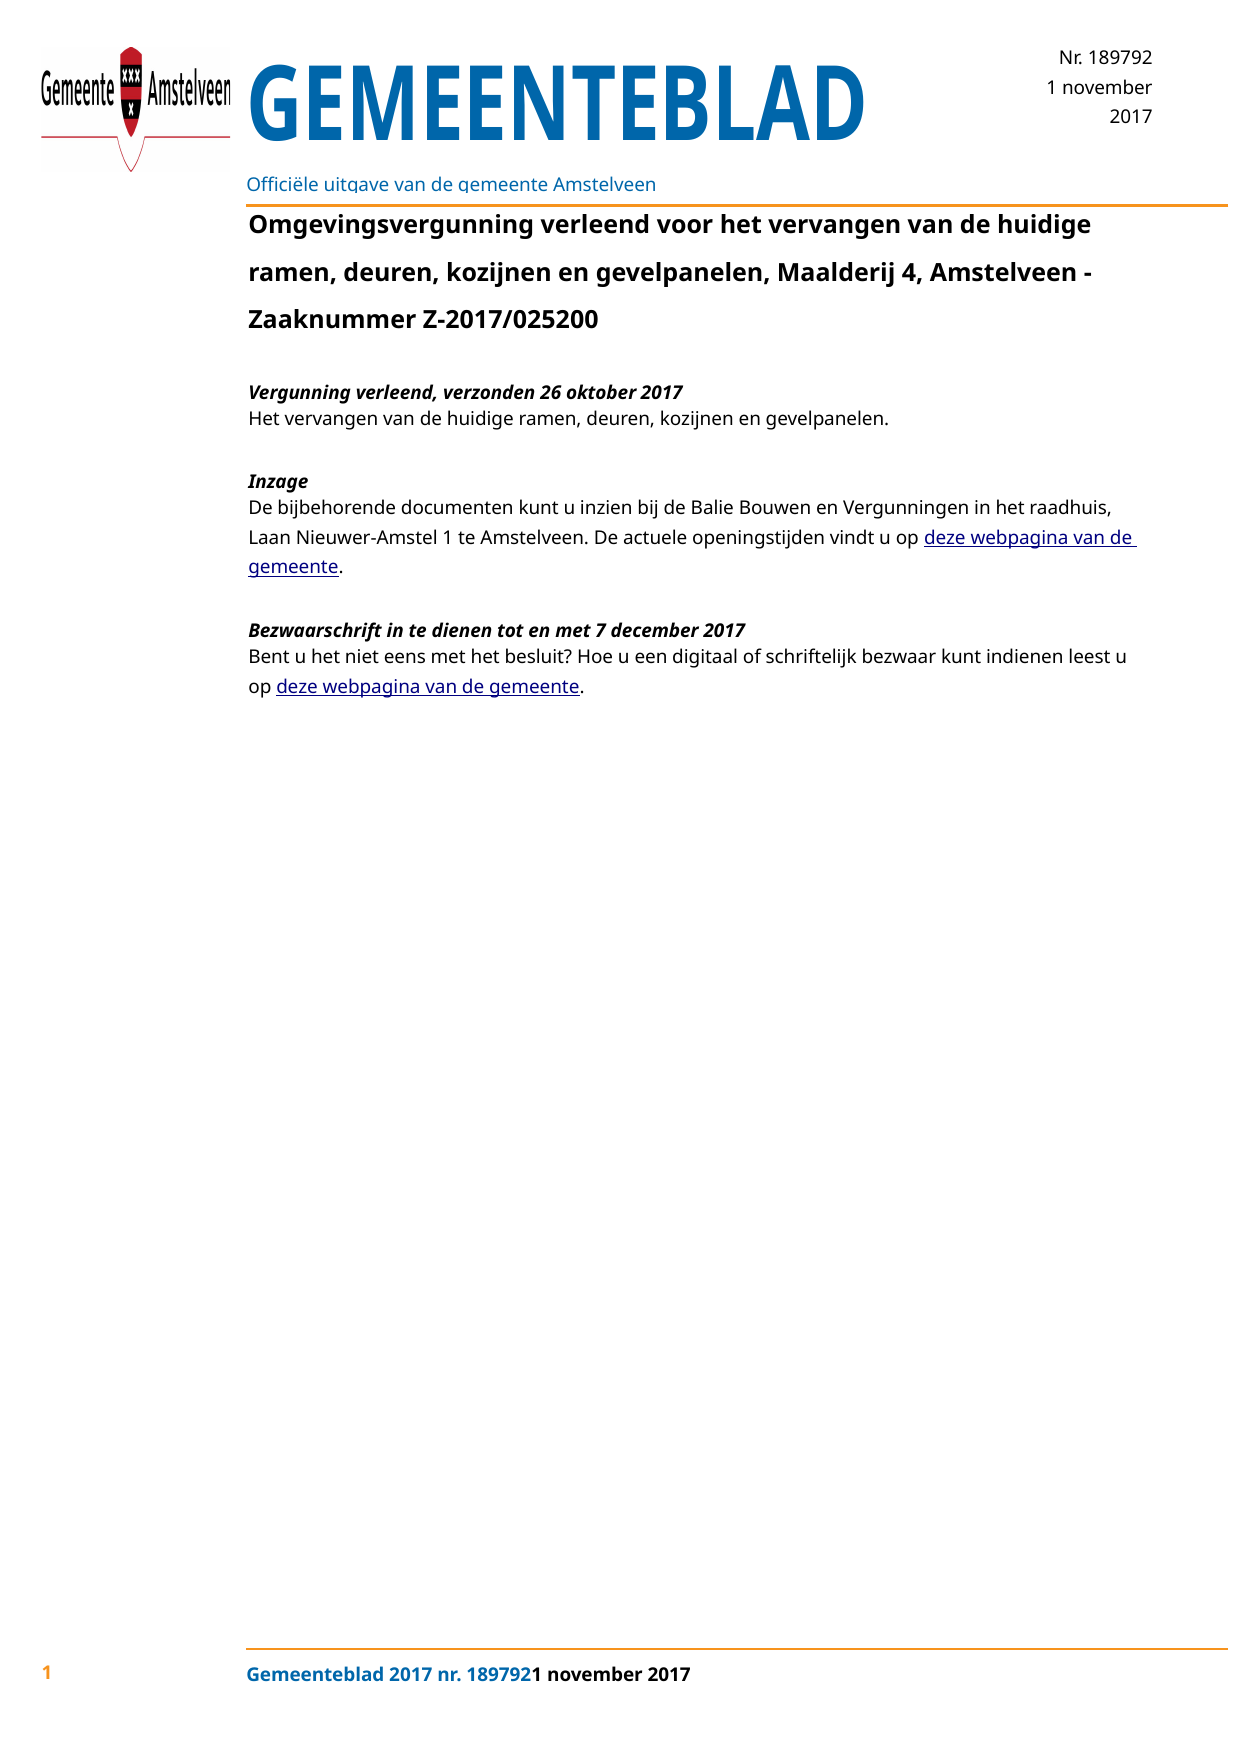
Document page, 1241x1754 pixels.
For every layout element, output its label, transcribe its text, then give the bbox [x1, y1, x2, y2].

text Het vervangen van de huidige ramen, deuren, kozijnen en gevelpanelen. [248, 405, 1152, 431]
text Bent u het niet eens met het besluit? Hoe u een digitaal of schriftelijk bezwaar kunt indienen leest u op deze webpagina van de gemeente. [248, 643, 1152, 699]
text Inzage [248, 469, 1152, 494]
text Vergunning verleend, verzonden 26 oktober 2017 [248, 379, 1152, 405]
text De bijbehorende documenten kunt u inzien bij de Balie Bouwen en Vergunningen in het raadhuis, Laan Nieuwer-Amstel 1 te Amstelveen. De actuele openingstijden vindt u op deze webpagina van de gemeente. [248, 494, 1152, 579]
text Omgevingsvergunning verleend voor het vervangen van de huidige ramen, deuren, kozijnen en gevelpanelen, Maalderij 4, Amstelveen - Zaaknummer Z-2017/025200 [248, 207, 1152, 336]
picture [41, 47, 231, 172]
text Bezwaarschrift in te dienen tot en met 7 december 2017 [248, 618, 1152, 643]
